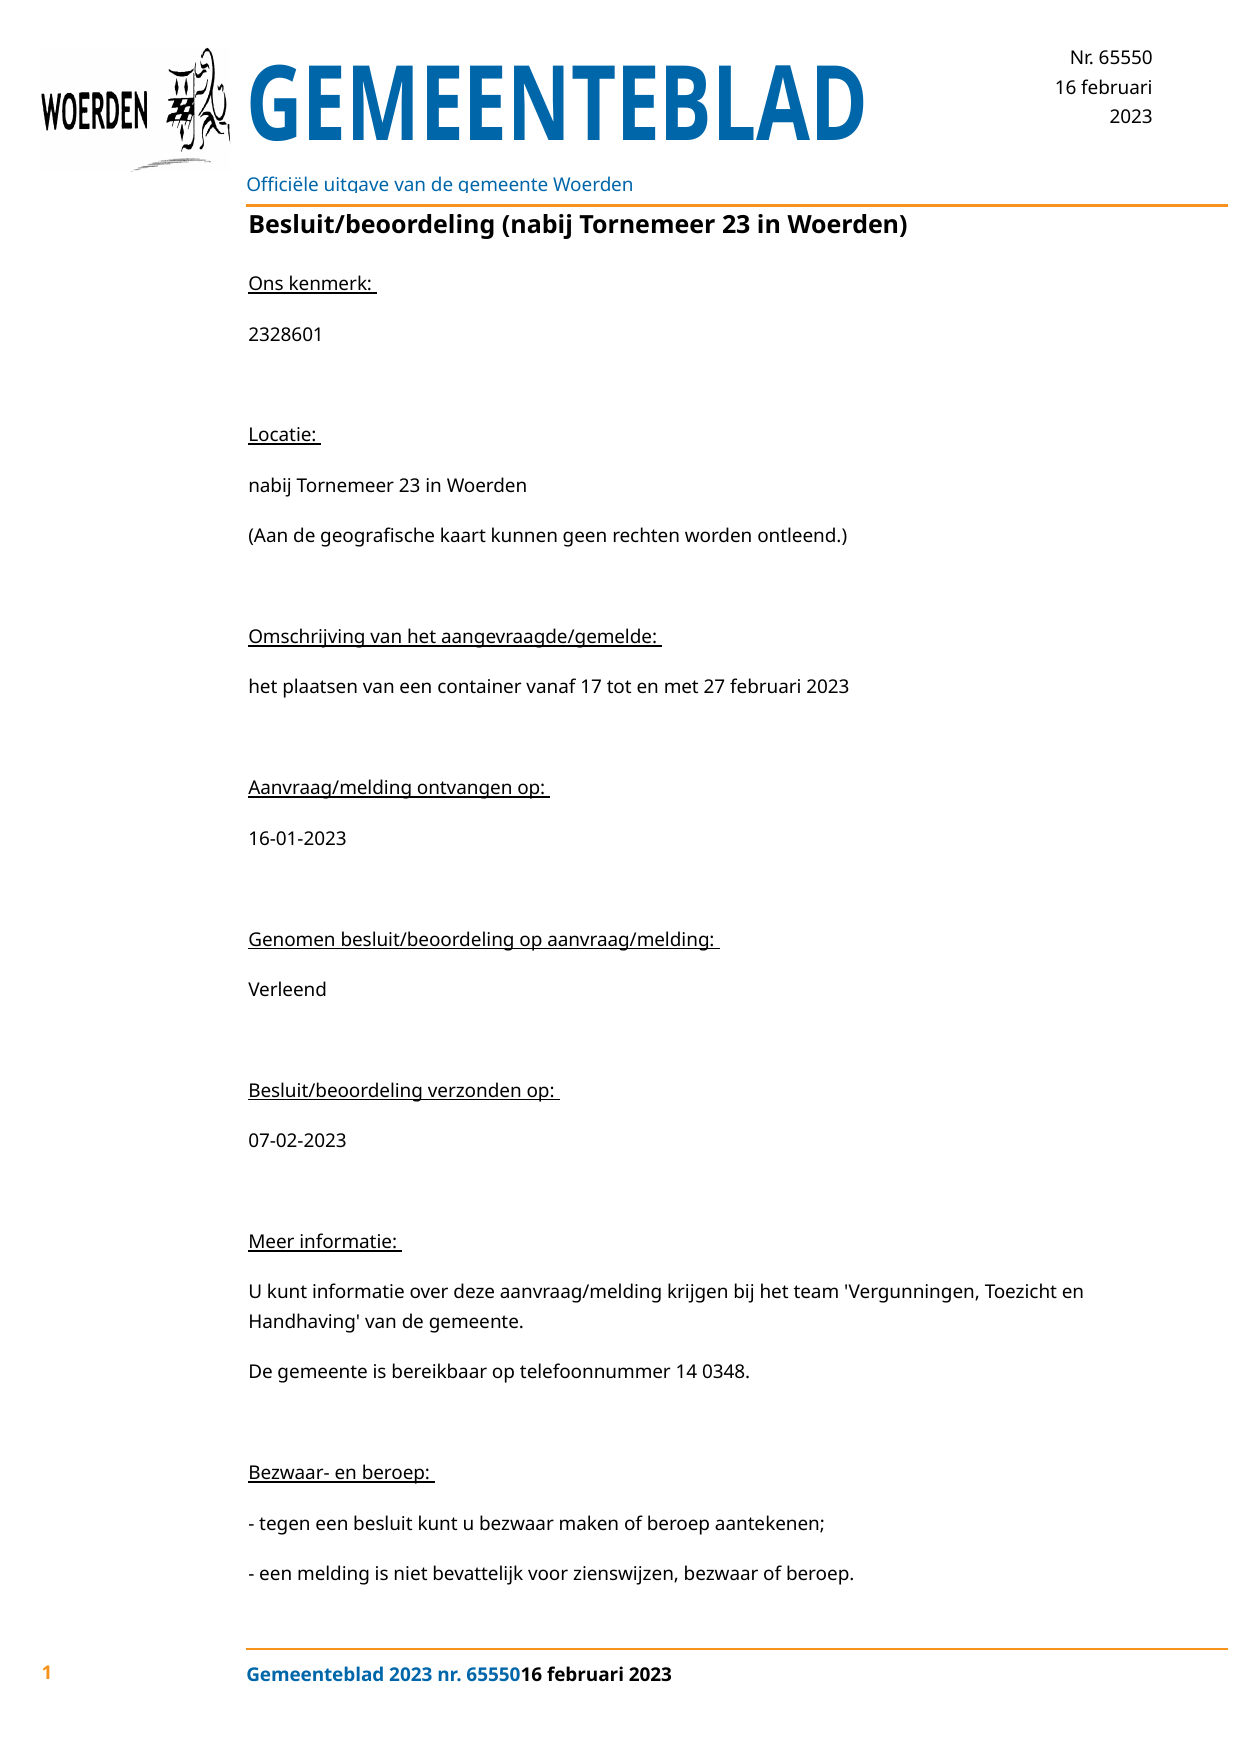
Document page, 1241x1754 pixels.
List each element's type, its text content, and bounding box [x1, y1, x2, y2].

text Aanvraag/melding ontvangen op: [248, 774, 1152, 800]
text Besluit/beoordeling (nabij Tornemeer 23 in Woerden) [248, 207, 1152, 241]
text Ons kenmerk: [248, 270, 1152, 296]
text - tegen een besluit kunt u bezwaar maken of beroep aantekenen; [248, 1510, 1152, 1536]
text Locatie: [248, 422, 1152, 447]
text (Aan de geografische kaart kunnen geen rechten worden ontleend.) [248, 522, 1152, 548]
picture [41, 47, 231, 172]
text 2328601 [248, 321, 1152, 346]
text U kunt informatie over deze aanvraag/melding krijgen bij het team 'Vergunningen, Toezicht en Handhaving' van de gemeente. [248, 1279, 1152, 1334]
text het plaatsen van een container vanaf 17 tot en met 27 februari 2023 [248, 674, 1152, 699]
text 07-02-2023 [248, 1127, 1152, 1153]
text nabij Tornemeer 23 in Woerden [248, 472, 1152, 498]
text - een melding is niet bevattelijk voor zienswijzen, bezwaar of beroep. [248, 1560, 1152, 1586]
text Verleend [248, 976, 1152, 1002]
text Bezwaar- en beroep: [248, 1459, 1152, 1485]
text Omschrijving van het aangevraagde/gemelde: [248, 623, 1152, 649]
text Genomen besluit/beoordeling op aanvraag/melding: [248, 926, 1152, 951]
text De gemeente is bereikbaar op telefoonnummer 14 0348. [248, 1359, 1152, 1384]
text 16-01-2023 [248, 825, 1152, 851]
text Besluit/beoordeling verzonden op: [248, 1077, 1152, 1103]
text Meer informatie: [248, 1228, 1152, 1254]
